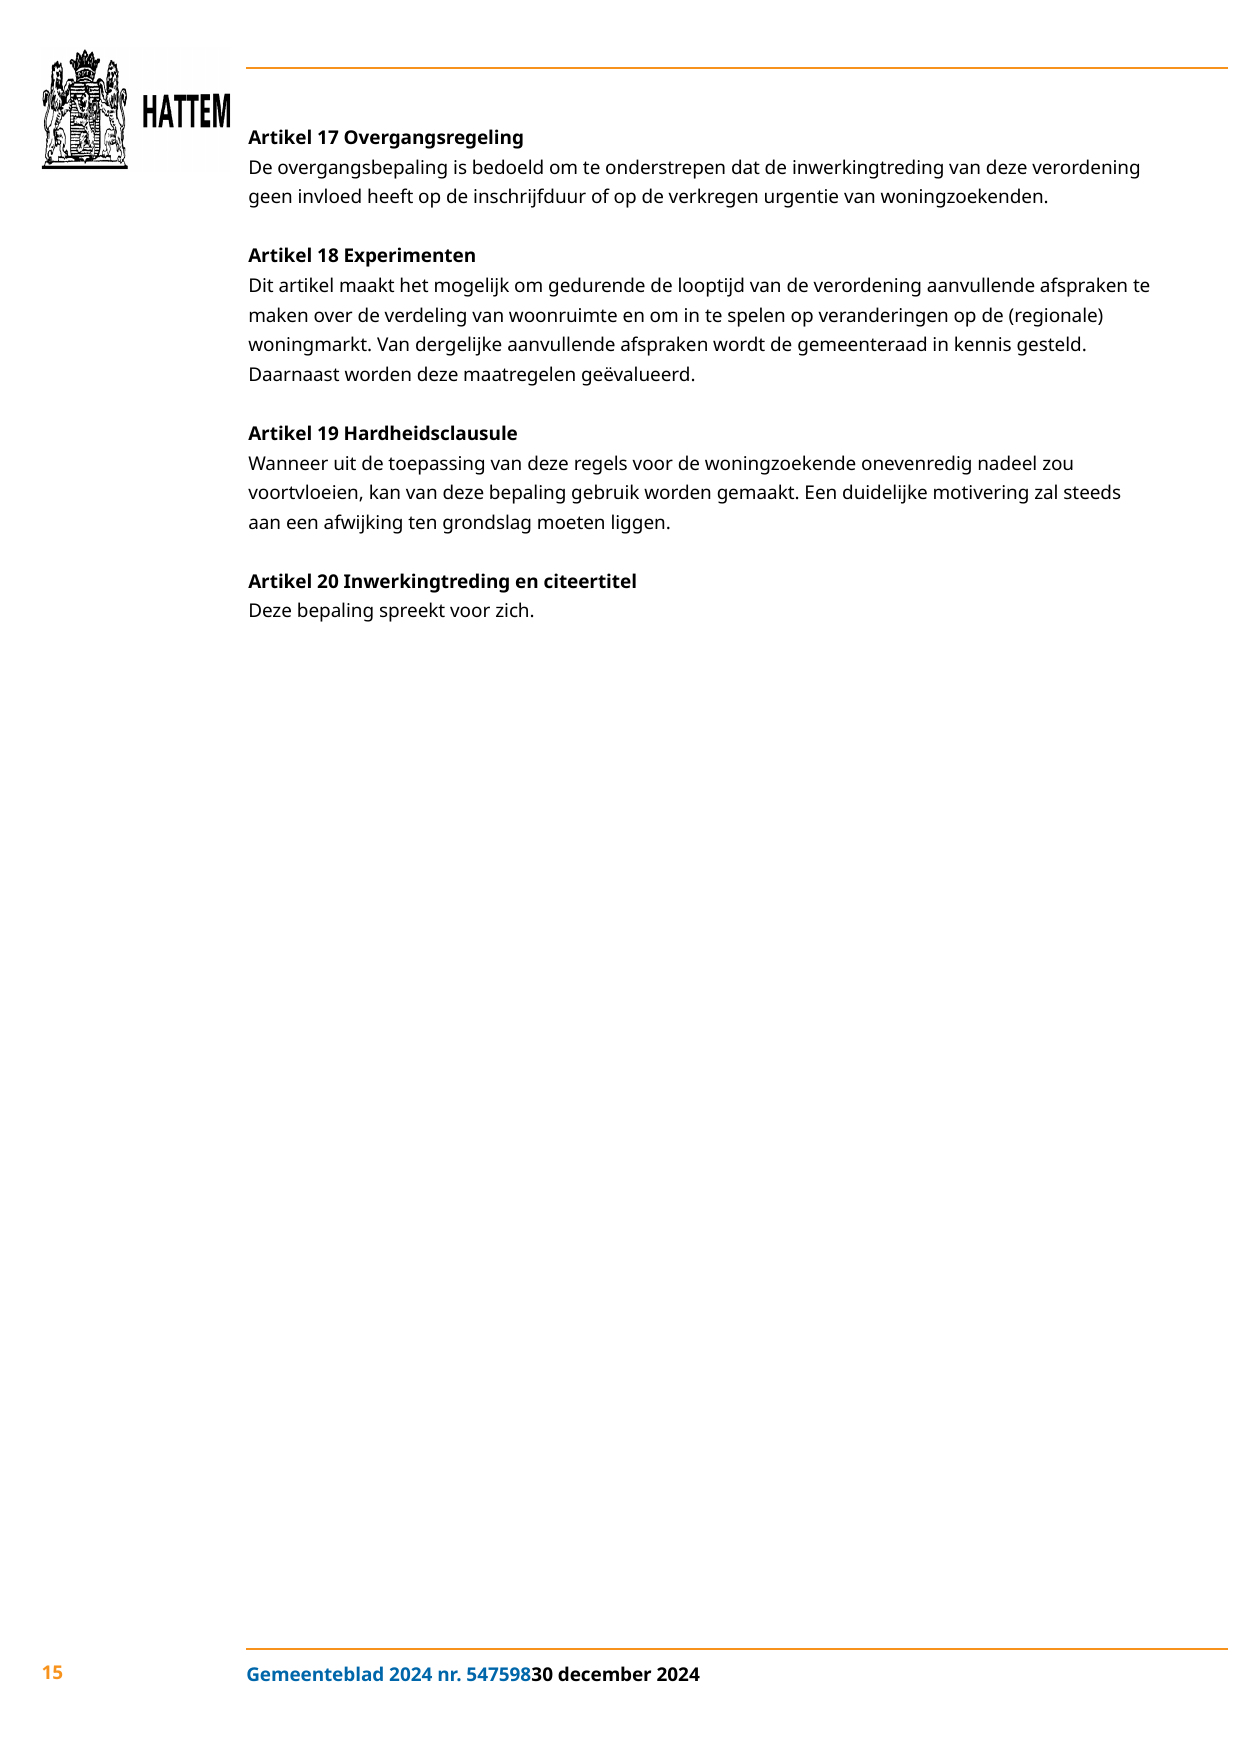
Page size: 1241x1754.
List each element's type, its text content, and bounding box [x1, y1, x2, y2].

text Artikel 17 Overgangsregeling [248, 124, 1152, 150]
text Artikel 19 Hardheidsclausule [248, 420, 1152, 446]
text Artikel 20 Inwerkingtreding en citeertitel [248, 568, 1152, 594]
text Deze bepaling spreekt voor zich. [248, 598, 1152, 623]
text Wanneer uit de toepassing van deze regels voor de woningzoekende onevenredig nadeel zou voortvloeien, kan van deze bepaling gebruik worden gemaakt. Een duidelijke motivering zal steeds aan een afwijking ten grondslag moeten liggen. [248, 450, 1152, 535]
text De overgangsbepaling is bedoeld om te onderstrepen dat de inwerkingtreding van deze verordening geen invloed heeft op de inschrijfduur of op de verkregen urgentie van woningzoekenden. [248, 154, 1152, 209]
text Dit artikel maakt het mogelijk om gedurende de looptijd van de verordening aanvullende afspraken te maken over de verdeling van woonruimte en om in te spelen op veranderingen op de (regionale) woningmarkt. Van dergelijke aanvullende afspraken wordt de gemeenteraad in kennis gesteld. Daarnaast worden deze maatregelen geëvalueerd. [248, 272, 1152, 387]
text Artikel 18 Experimenten [248, 243, 1152, 268]
picture [41, 47, 231, 172]
